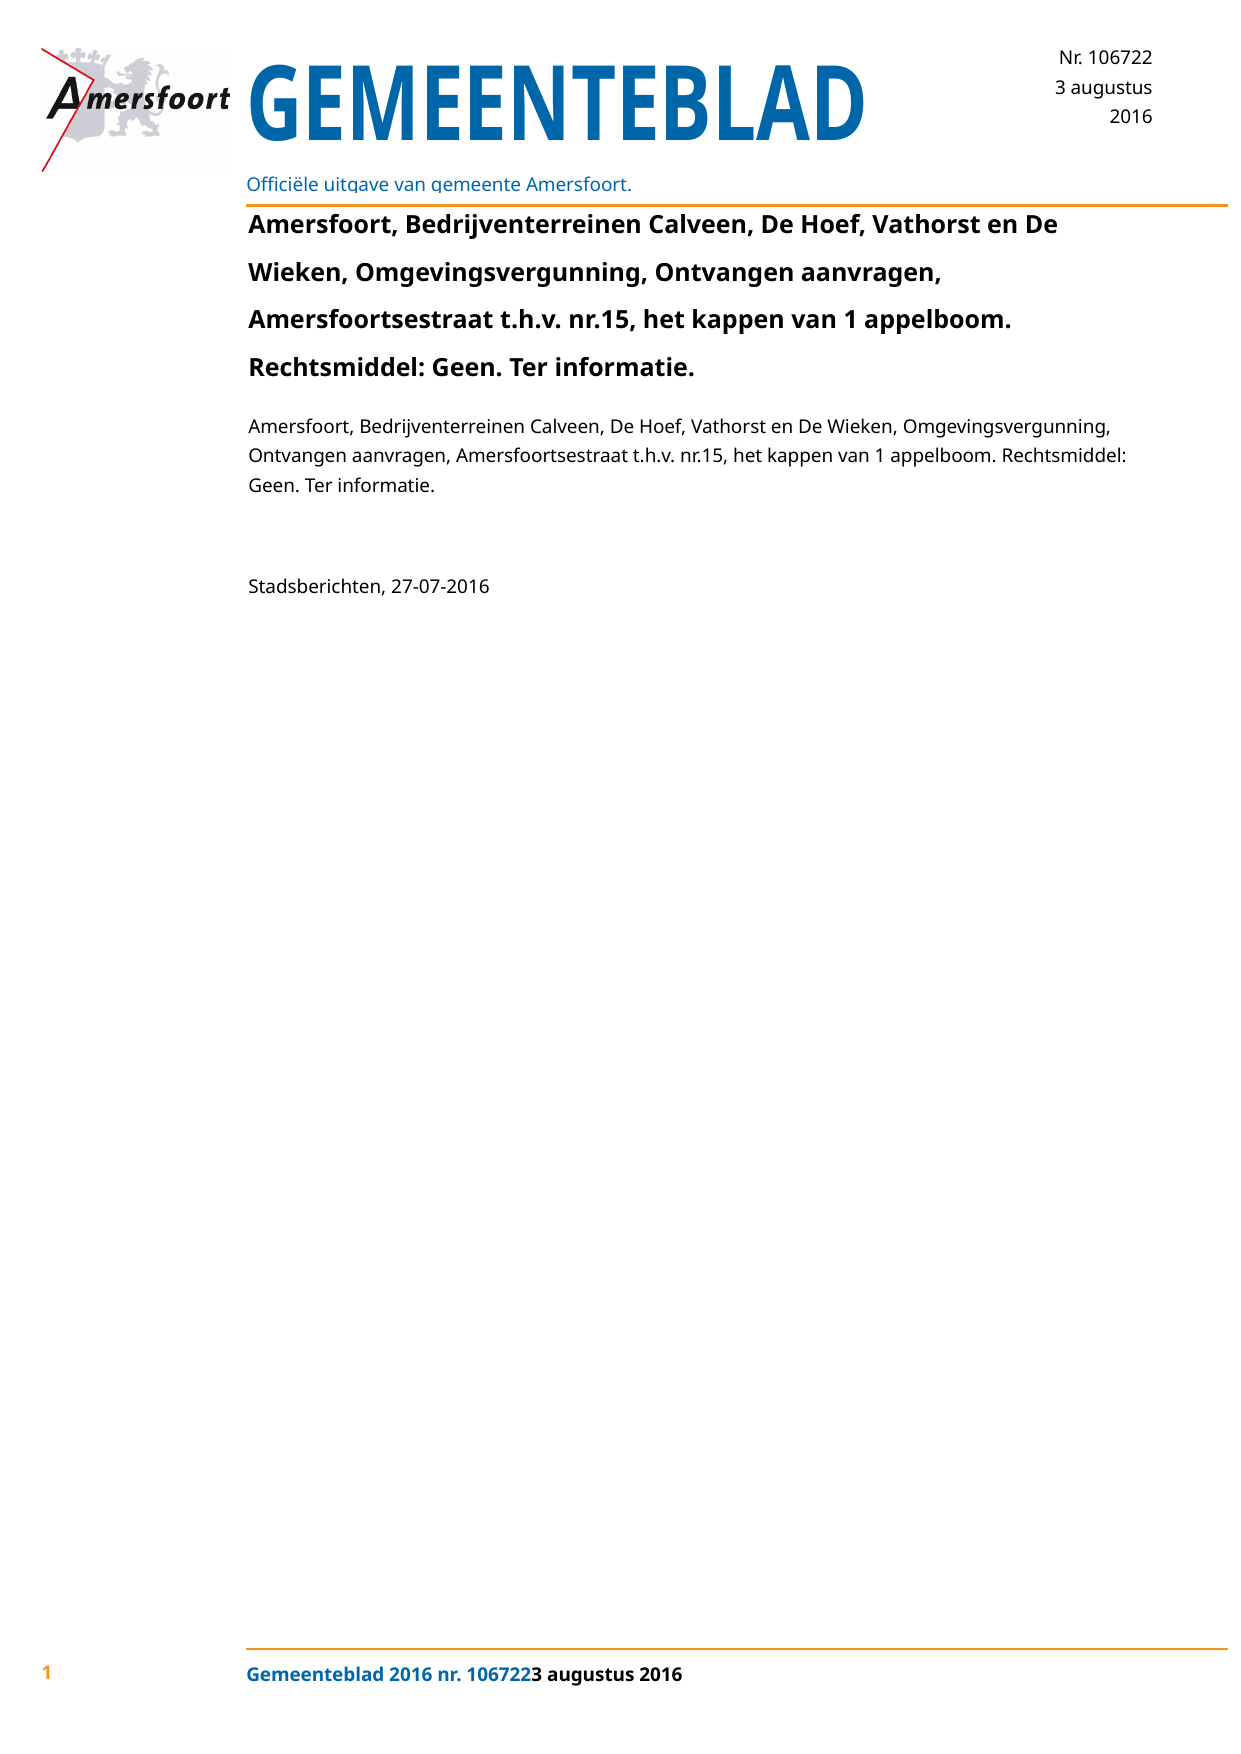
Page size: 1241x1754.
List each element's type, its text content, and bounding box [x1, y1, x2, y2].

picture [41, 47, 231, 172]
text Amersfoort, Bedrijventerreinen Calveen, De Hoef, Vathorst en De Wieken, Omgevingsvergunning, Ontvangen aanvragen, Amersfoortsestraat t.h.v. nr.15, het kappen van 1 appelboom. Rechtsmiddel: Geen. Ter informatie. [248, 413, 1152, 498]
text Stadsberichten, 27-07-2016 [248, 573, 1152, 599]
text Amersfoort, Bedrijventerreinen Calveen, De Hoef, Vathorst en De Wieken, Omgevingsvergunning, Ontvangen aanvragen, Amersfoortsestraat t.h.v. nr.15, het kappen van 1 appelboom. Rechtsmiddel: Geen. Ter informatie. [248, 207, 1152, 384]
